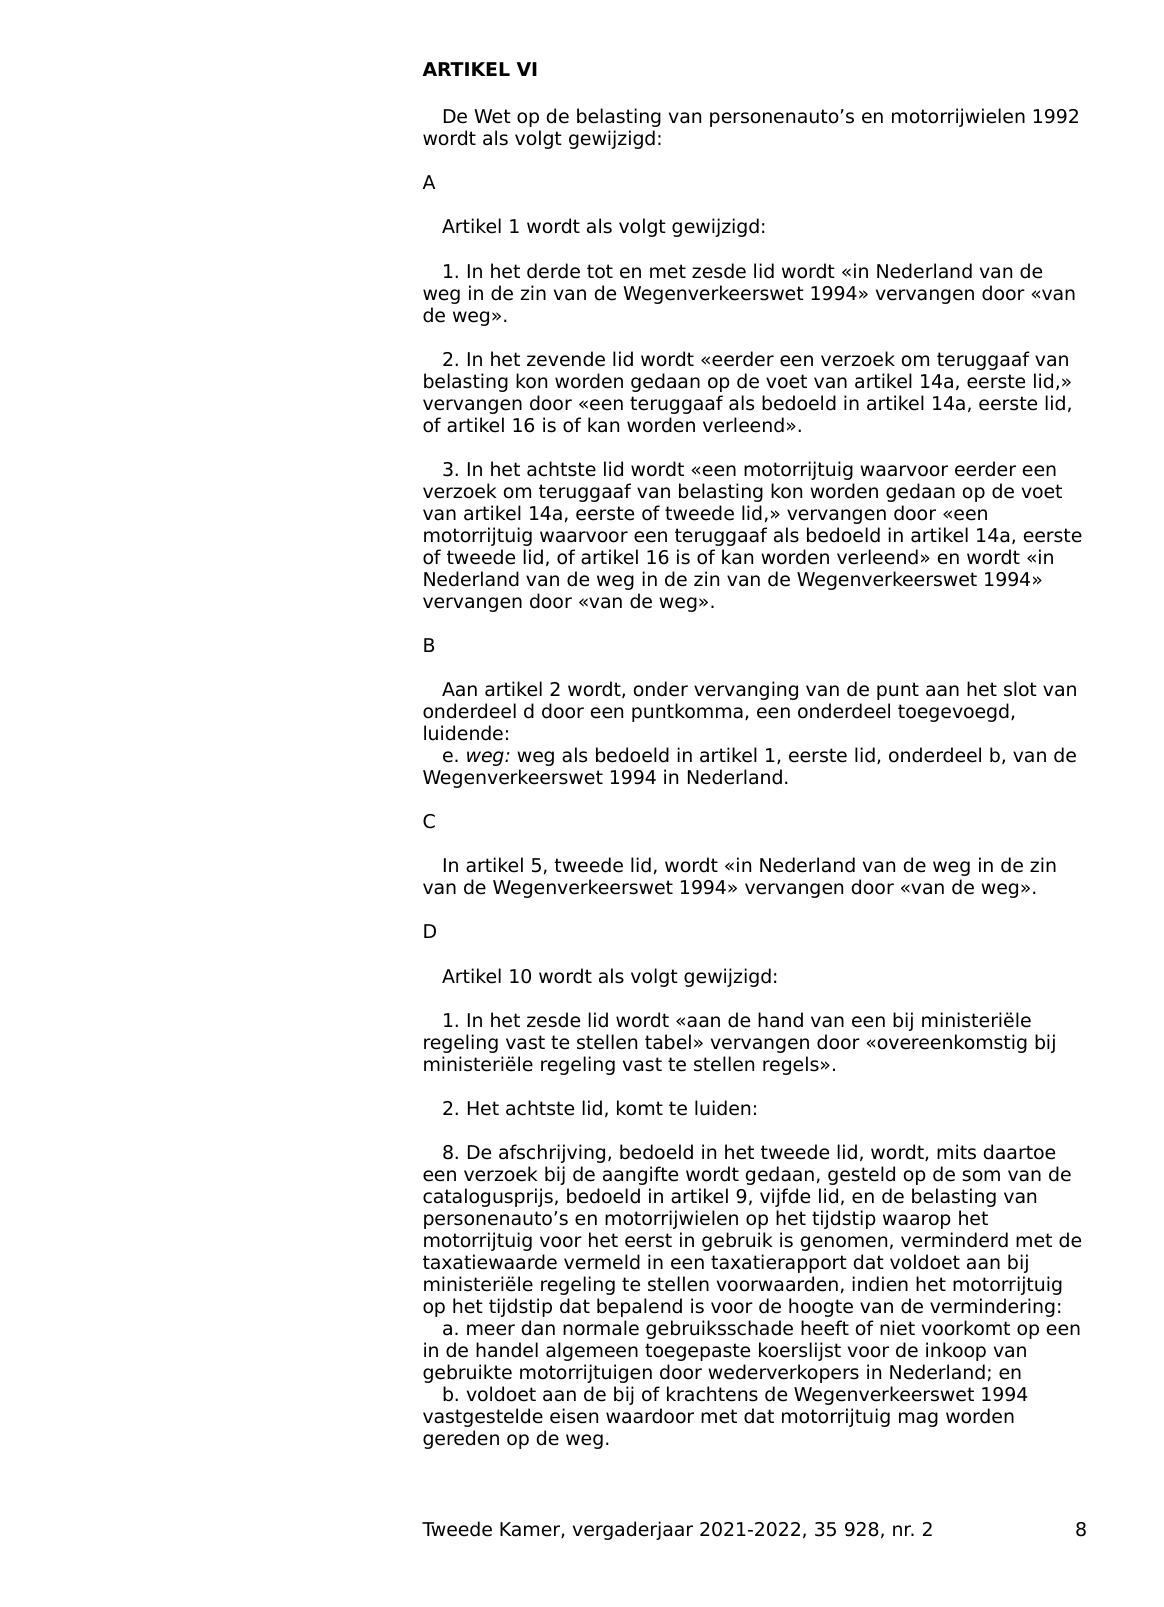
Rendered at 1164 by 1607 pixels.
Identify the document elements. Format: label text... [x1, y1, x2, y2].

text D [422, 921, 1087, 943]
text A [422, 172, 1087, 194]
text C [422, 811, 1087, 833]
text Aan artikel 2 wordt, onder vervanging van de punt aan het slot van onderdeel d door een puntkomma, een onderdeel toegevoegd, luidende: [422, 679, 1087, 745]
text e. weg: weg als bedoeld in artikel 1, eerste lid, onderdeel b, van de Wegenverkeerswet 1994 in Nederland. [422, 745, 1087, 789]
text 2. In het zevende lid wordt «eerder een verzoek om teruggaaf van belasting kon worden gedaan op de voet van artikel 14a, eerste lid,» vervangen door «een teruggaaf als bedoeld in artikel 14a, eerste lid, of artikel 16 is of kan worden verleend». [422, 349, 1087, 437]
text De Wet op de belasting van personenauto’s en motorrijwielen 1992 wordt als volgt gewijzigd: [422, 106, 1087, 150]
text 2. Het achtste lid, komt te luiden: [422, 1098, 1087, 1120]
text 3. In het achtste lid wordt «een motorrijtuig waarvoor eerder een verzoek om teruggaaf van belasting kon worden gedaan op de voet van artikel 14a, eerste of tweede lid,» vervangen door «een motorrijtuig waarvoor een teruggaaf als bedoeld in artikel 14a, eerste of tweede lid, of artikel 16 is of kan worden verleend» en wordt «in Nederland van de weg in de zin van de Wegenverkeerswet 1994» vervangen door «van de weg». [422, 459, 1087, 613]
text a. meer dan normale gebruiksschade heeft of niet voorkomt op een in de handel algemeen toegepaste koerslijst voor de inkoop van gebruikte motorrijtuigen door wederverkopers in Nederland; en [422, 1318, 1087, 1384]
text In artikel 5, tweede lid, wordt «in Nederland van de weg in de zin van de Wegenverkeerswet 1994» vervangen door «van de weg». [422, 855, 1087, 899]
text 1. In het derde tot en met zesde lid wordt «in Nederland van de weg in de zin van de Wegenverkeerswet 1994» vervangen door «van de weg». [422, 261, 1087, 326]
text Artikel 1 wordt als volgt gewijzigd: [422, 216, 1087, 238]
subtitle ARTIKEL VI [422, 59, 1087, 81]
text 8. De afschrijving, bedoeld in het tweede lid, wordt, mits daartoe een verzoek bij de aangifte wordt gedaan, gesteld op de som van de catalogusprijs, bedoeld in artikel 9, vijfde lid, en de belasting van personenauto’s en motorrijwielen op het tijdstip waarop het motorrijtuig voor het eerst in gebruik is genomen, verminderd met de taxatiewaarde vermeld in een taxatierapport dat voldoet aan bij ministeriële regeling te stellen voorwaarden, indien het motorrijtuig op het tijdstip dat bepalend is voor de hoogte van de vermindering: [422, 1142, 1087, 1318]
text B [422, 635, 1087, 657]
text Artikel 10 wordt als volgt gewijzigd: [422, 966, 1087, 987]
text b. voldoet aan de bij of krachtens de Wegenverkeerswet 1994 vastgestelde eisen waardoor met dat motorrijtuig mag worden gereden op de weg. [422, 1384, 1087, 1450]
text 1. In het zesde lid wordt «aan de hand van een bij ministeriële regeling vast te stellen tabel» vervangen door «overeenkomstig bij ministeriële regeling vast te stellen regels». [422, 1010, 1087, 1076]
